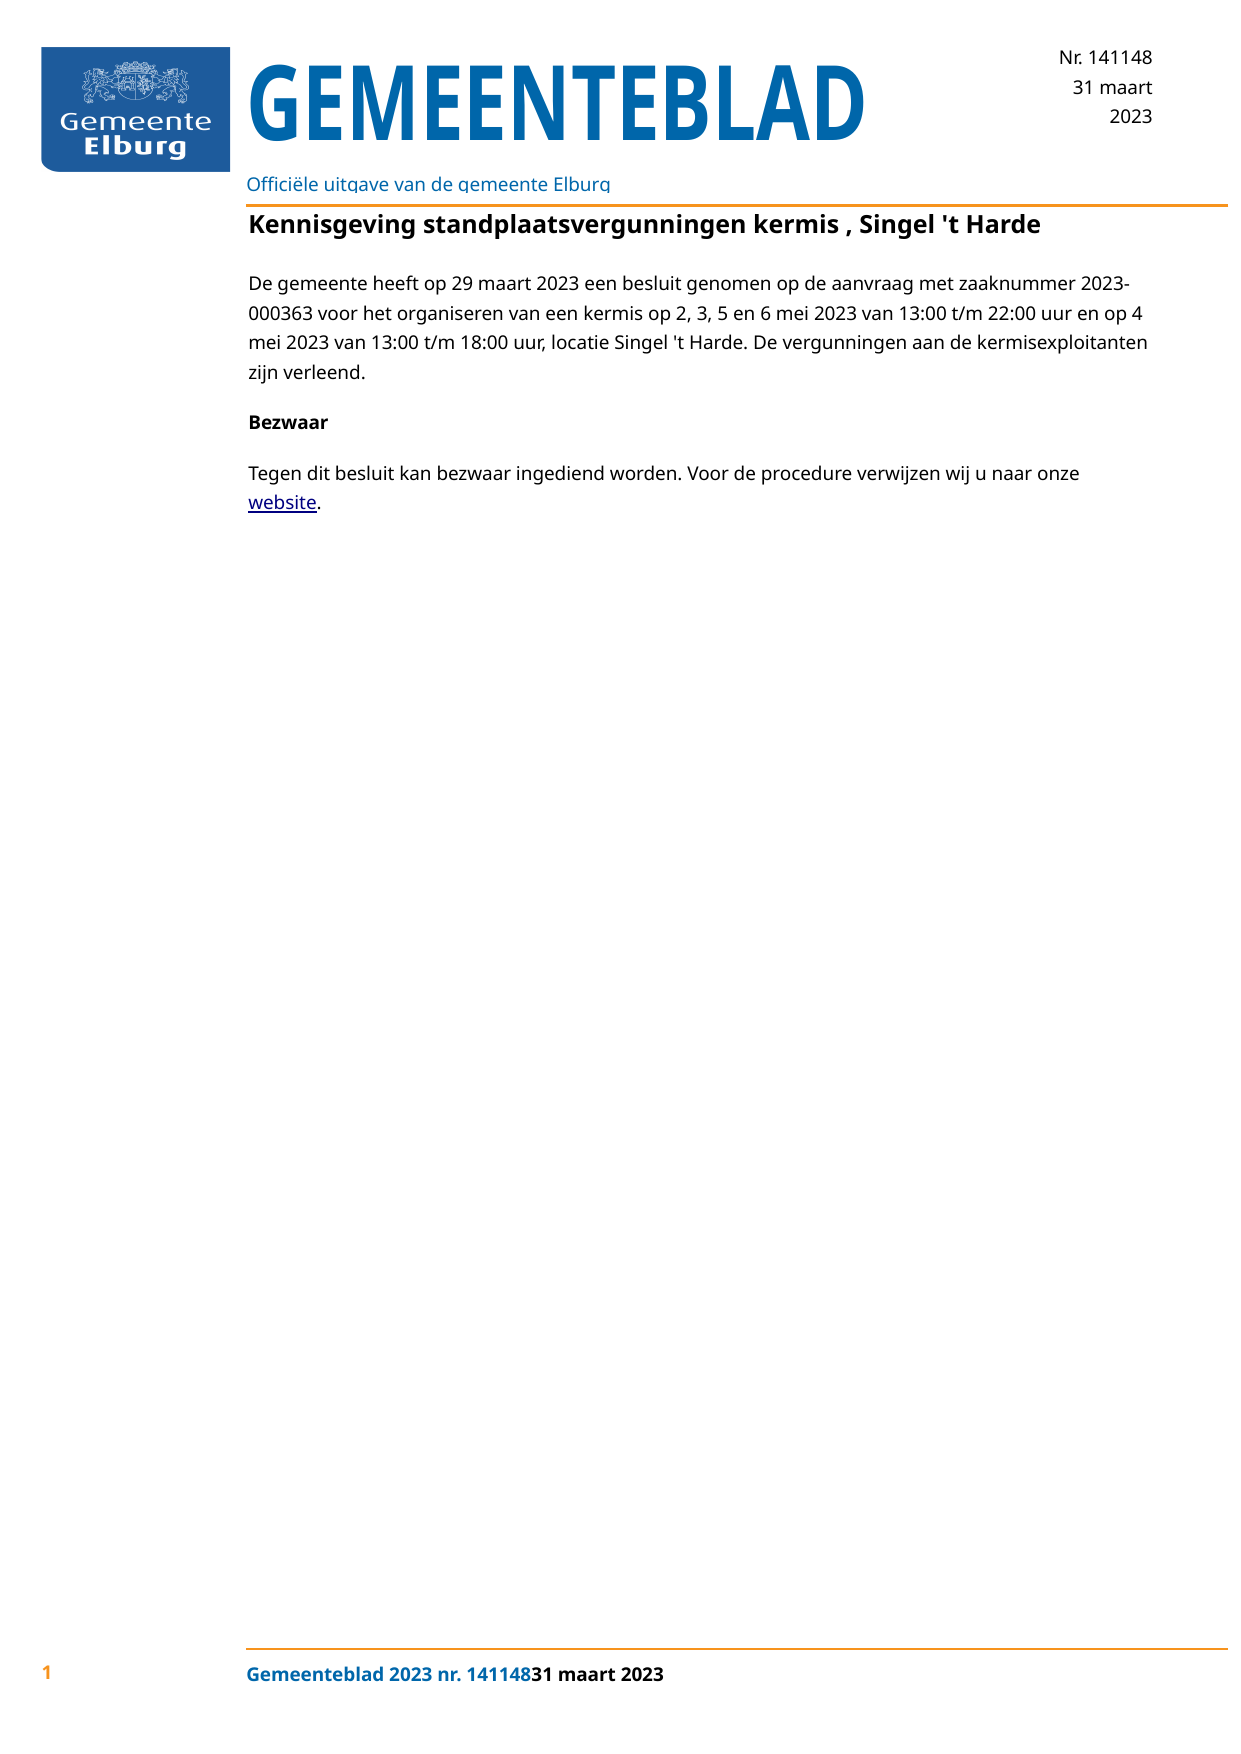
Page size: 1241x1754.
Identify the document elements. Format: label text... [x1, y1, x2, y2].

picture [41, 47, 231, 172]
text Tegen dit besluit kan bezwaar ingediend worden. Voor de procedure verwijzen wij u naar onze website. [248, 460, 1152, 515]
text De gemeente heeft op 29 maart 2023 een besluit genomen op de aanvraag met zaaknummer 2023-000363 voor het organiseren van een kermis op 2, 3, 5 en 6 mei 2023 van 13:00 t/m 22:00 uur en op 4 mei 2023 van 13:00 t/m 18:00 uur, locatie Singel 't Harde. De vergunningen aan de kermisexploitanten zijn verleend. [248, 270, 1152, 385]
text Bezwaar [248, 409, 1152, 435]
text Kennisgeving standplaatsvergunningen kermis , Singel 't Harde [248, 207, 1152, 241]
